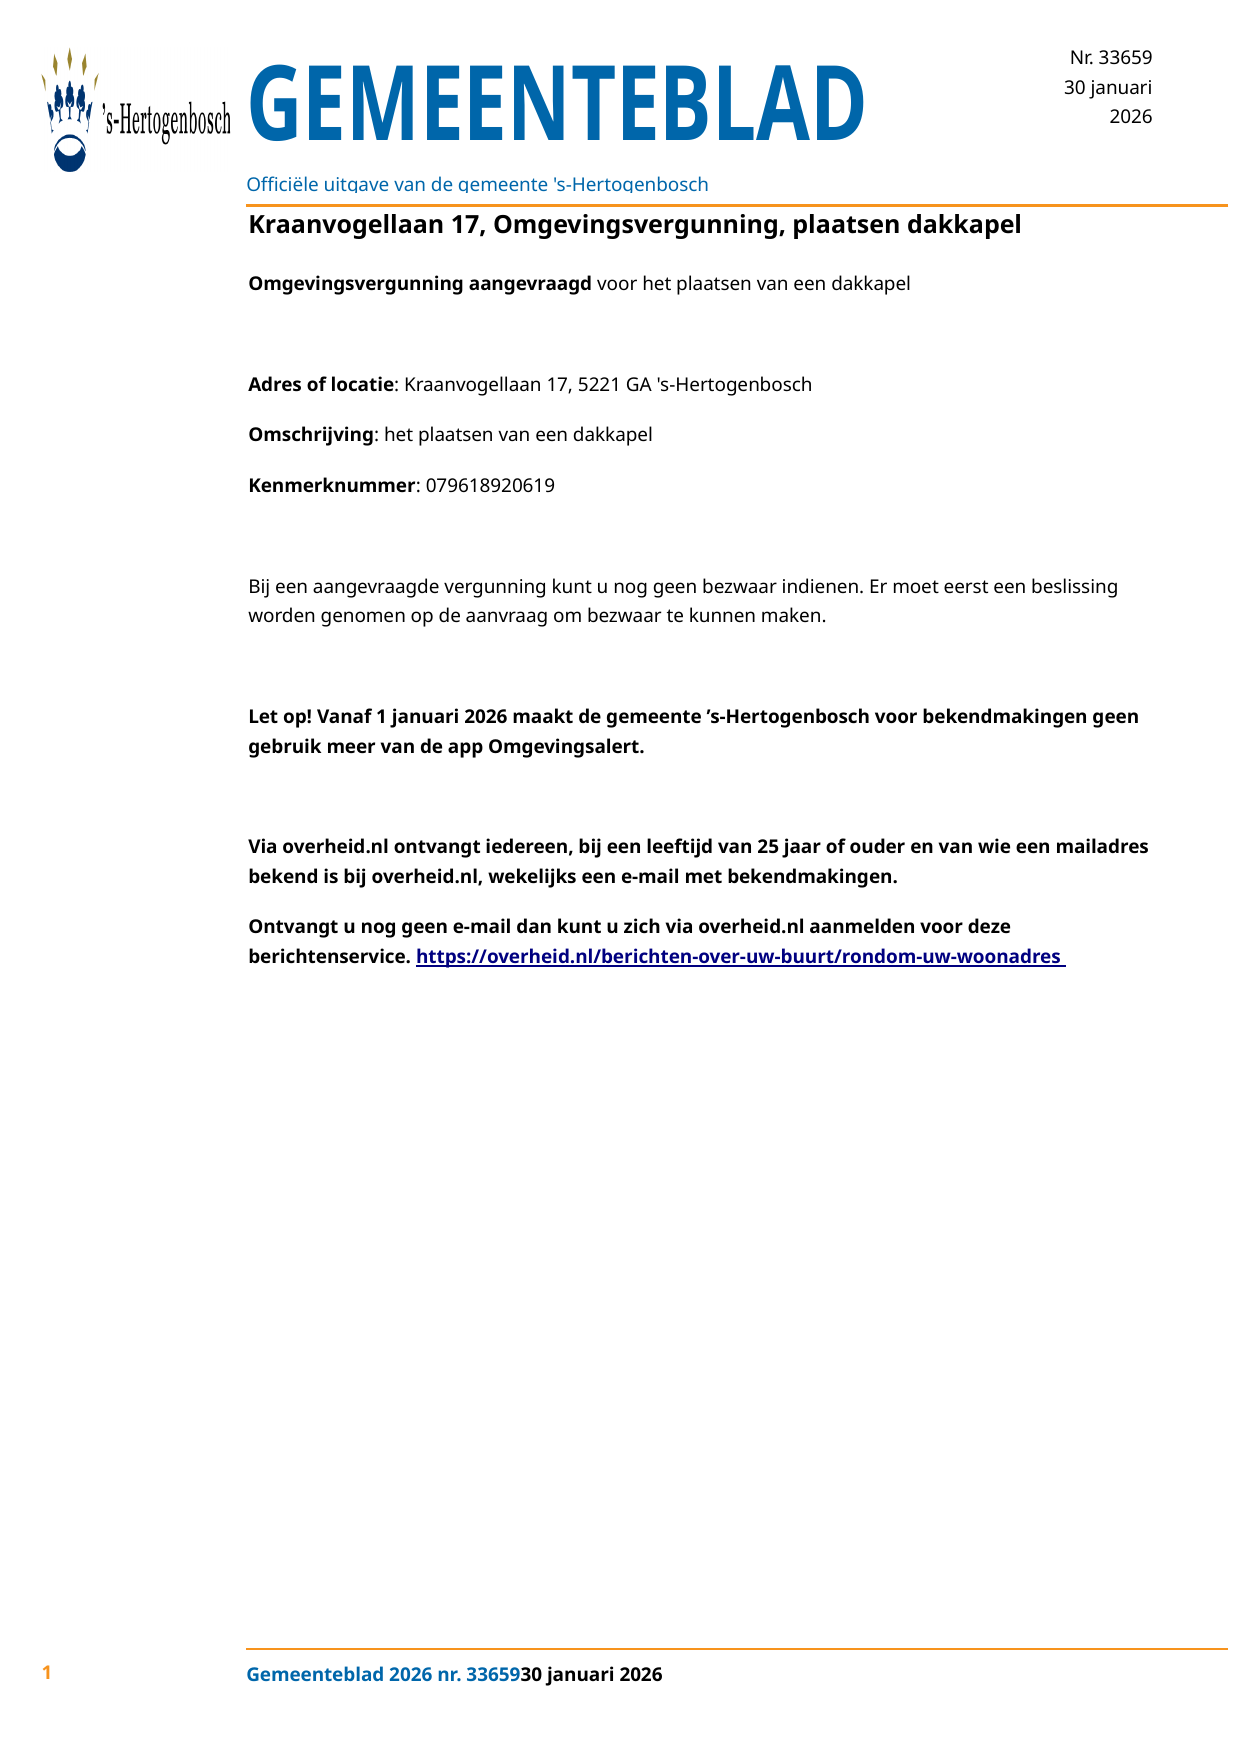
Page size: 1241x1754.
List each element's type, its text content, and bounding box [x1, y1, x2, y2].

text Via overheid.nl ontvangt iedereen, bij een leeftijd van 25 jaar of ouder en van wie een mailadres bekend is bij overheid.nl, wekelijks een e-mail met bekendmakingen. [248, 834, 1152, 889]
text Adres of locatie: Kraanvogellaan 17, 5221 GA 's-Hertogenbosch [248, 371, 1152, 397]
text Kraanvogellaan 17, Omgevingsvergunning, plaatsen dakkapel [248, 207, 1152, 241]
text Ontvangt u nog geen e-mail dan kunt u zich via overheid.nl aanmelden voor deze berichtenservice. https://overheid.nl/berichten-over-uw-buurt/rondom-uw-woonadres [248, 914, 1152, 969]
text Let op! Vanaf 1 januari 2026 maakt de gemeente ’s-Hertogenbosch voor bekendmakingen geen gebruik meer van de app Omgevingsalert. [248, 703, 1152, 758]
text Kenmerknummer: 079618920619 [248, 472, 1152, 498]
text Bij een aangevraagde vergunning kunt u nog geen bezwaar indienen. Er moet eerst een beslissing worden genomen op de aanvraag om bezwaar te kunnen maken. [248, 573, 1152, 628]
text Omgevingsvergunning aangevraagd voor het plaatsen van een dakkapel [248, 270, 1152, 296]
text Omschrijving: het plaatsen van een dakkapel [248, 422, 1152, 447]
picture [41, 47, 231, 172]
